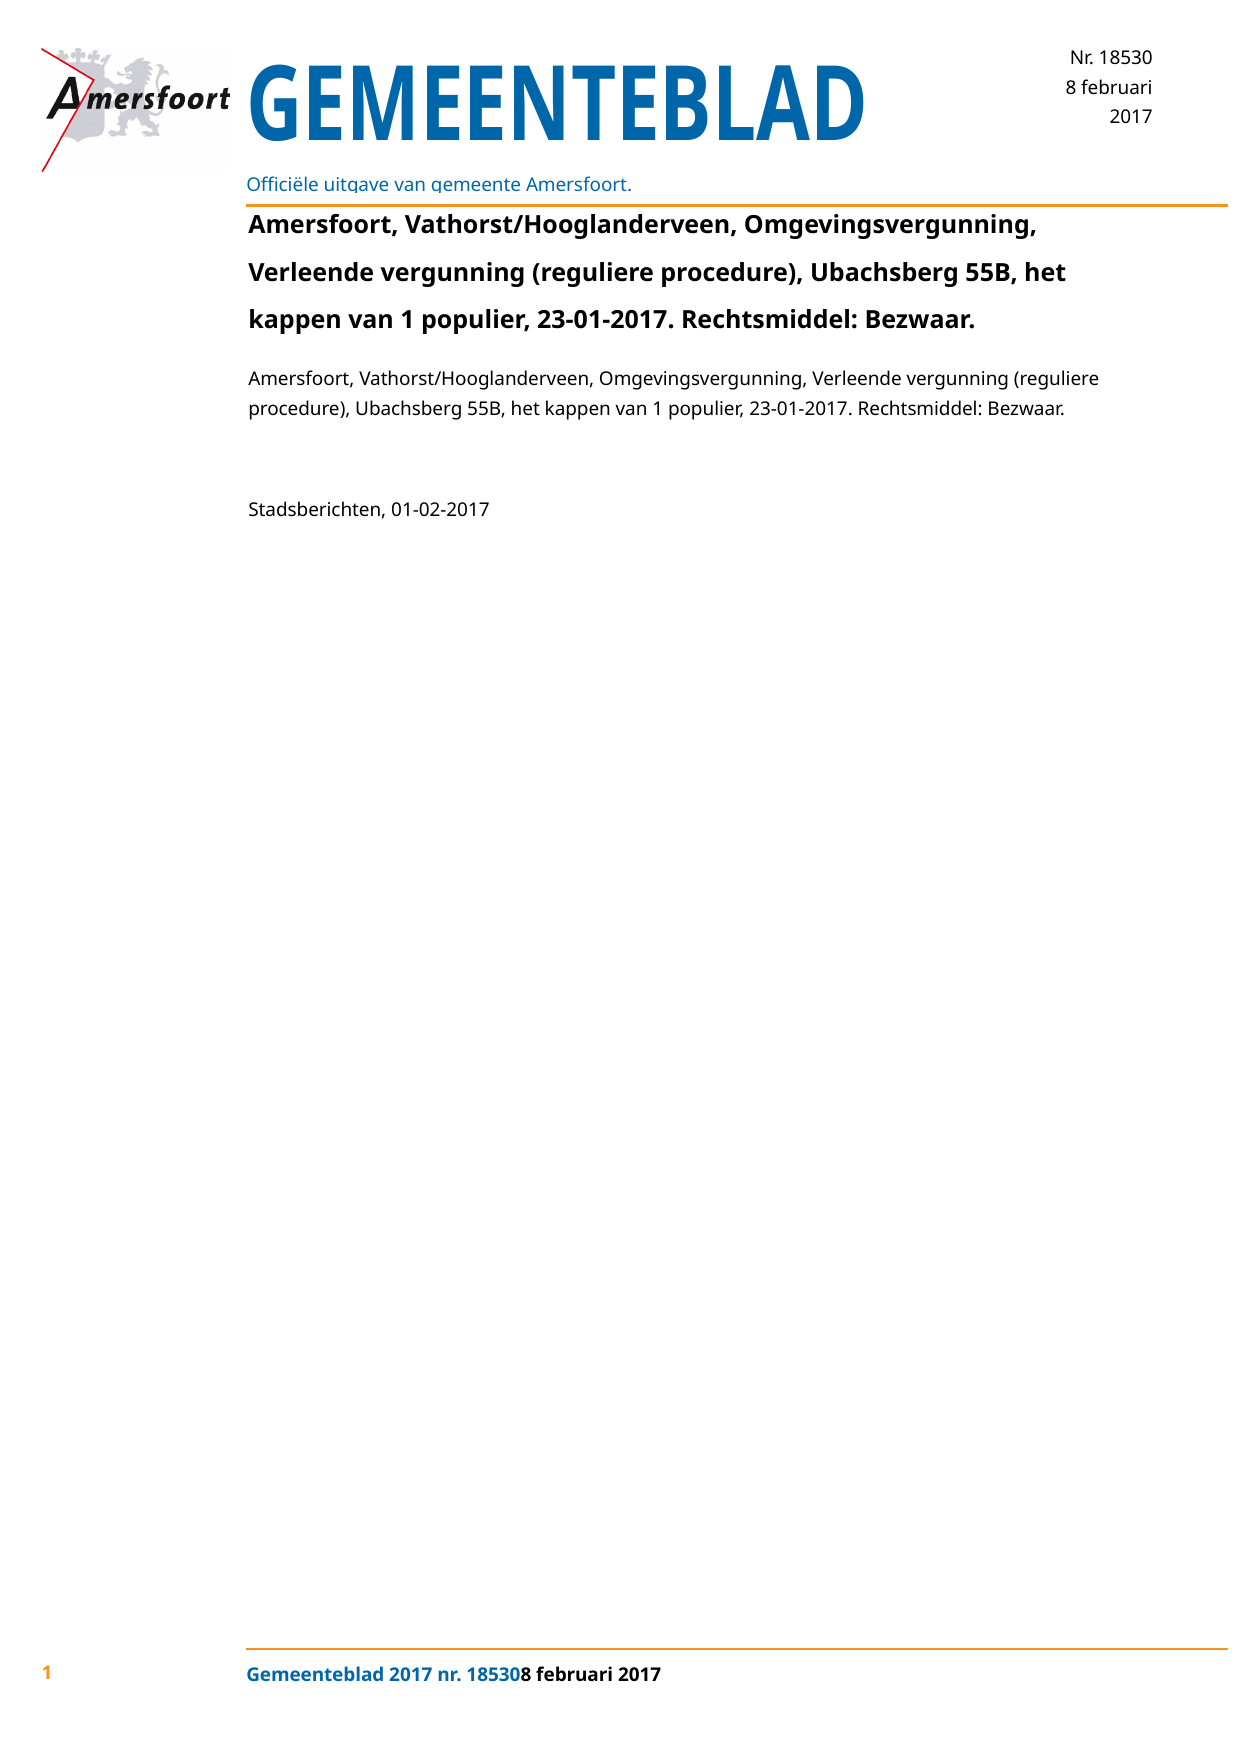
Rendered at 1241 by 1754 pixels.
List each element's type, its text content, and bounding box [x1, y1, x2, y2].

text Amersfoort, Vathorst/Hooglanderveen, Omgevingsvergunning, Verleende vergunning (reguliere procedure), Ubachsberg 55B, het kappen van 1 populier, 23-01-2017. Rechtsmiddel: Bezwaar. [248, 207, 1152, 336]
text Amersfoort, Vathorst/Hooglanderveen, Omgevingsvergunning, Verleende vergunning (reguliere procedure), Ubachsberg 55B, het kappen van 1 populier, 23-01-2017. Rechtsmiddel: Bezwaar. [248, 366, 1152, 421]
text Stadsberichten, 01-02-2017 [248, 496, 1152, 522]
picture [41, 47, 231, 172]
